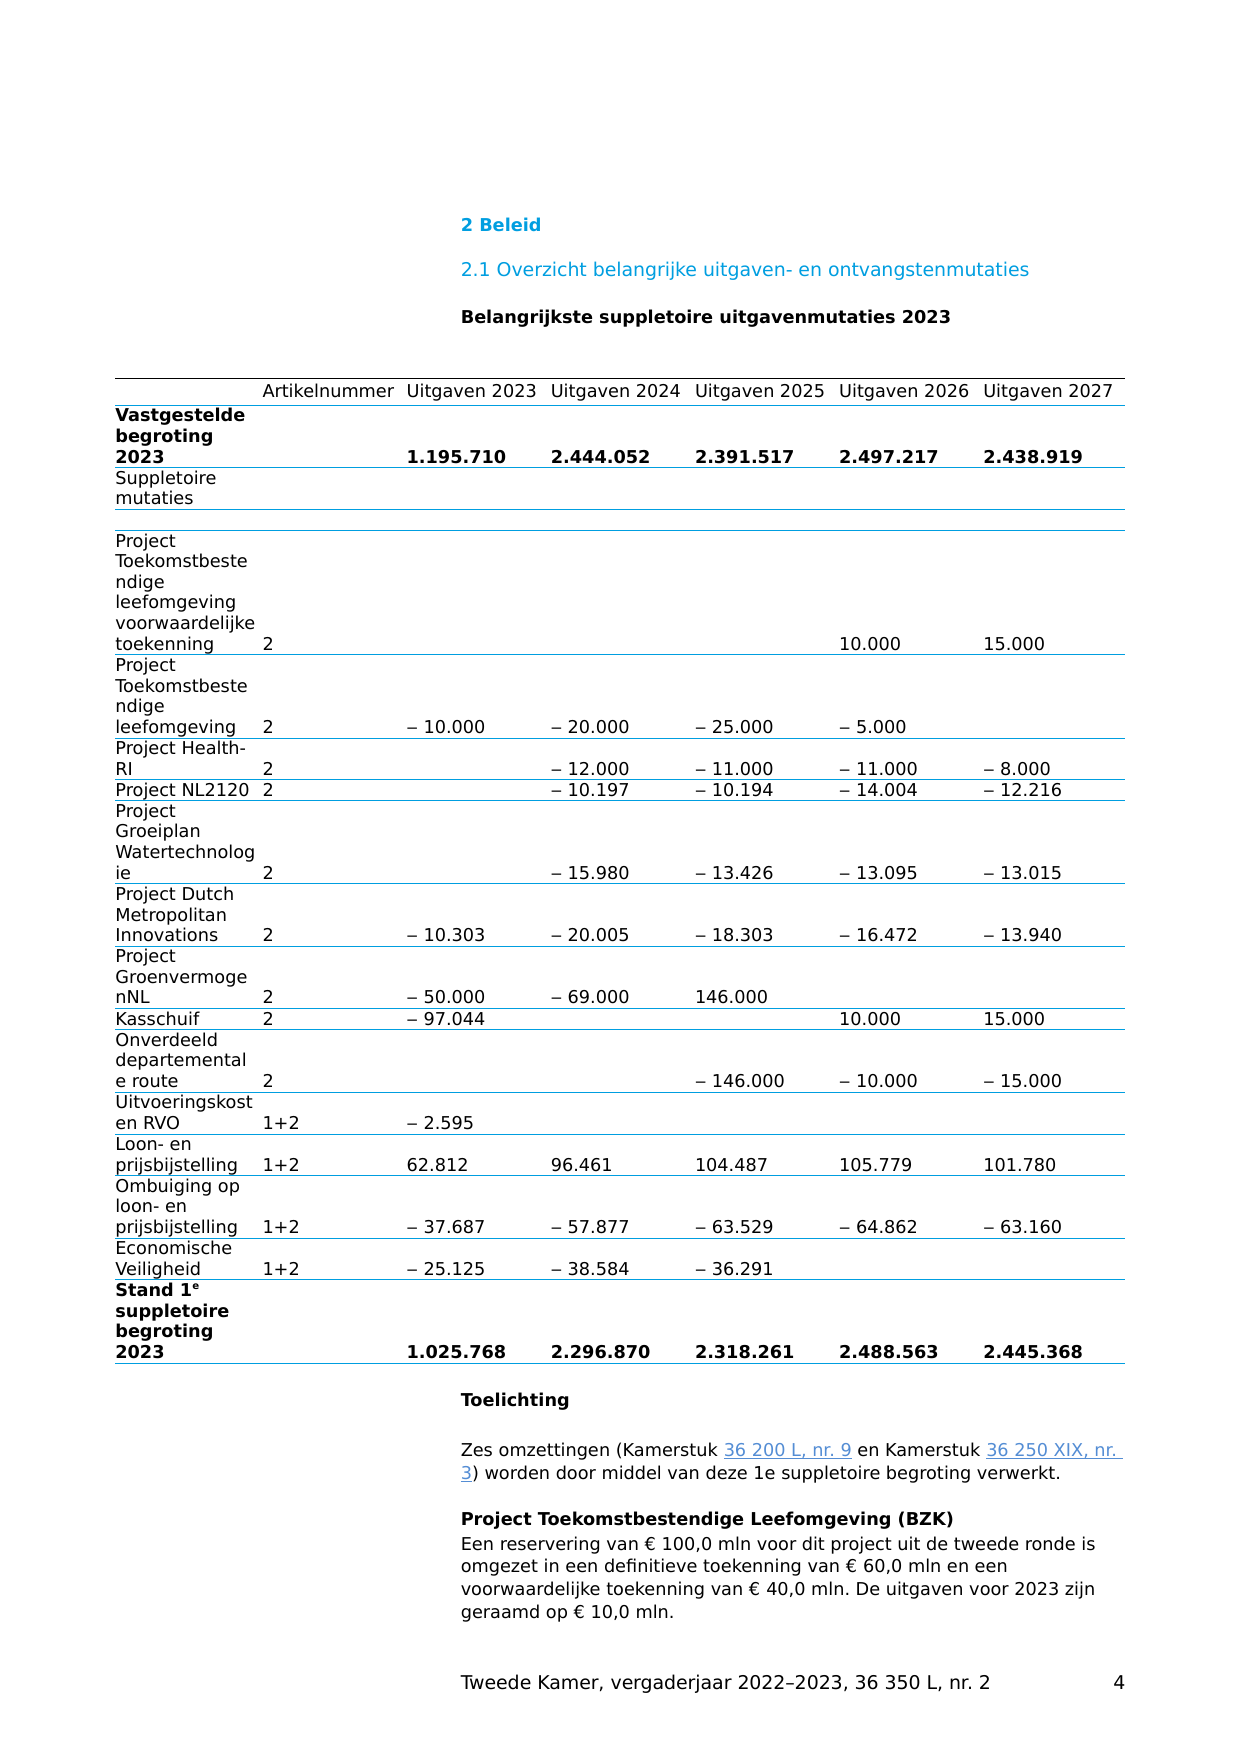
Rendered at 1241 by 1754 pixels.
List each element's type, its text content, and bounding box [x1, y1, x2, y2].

table_cell ‒ 10.000 [404, 655, 548, 737]
table_cell 2 [259, 739, 403, 779]
table_cell [259, 406, 403, 467]
table_cell ‒ 11.000 [836, 739, 980, 779]
table_cell ‒ 16.472 [836, 884, 980, 946]
table_cell [404, 510, 548, 530]
table_cell 2.318.261 [692, 1280, 836, 1362]
table_cell Project Toekomstbestendige leefomgeving [115, 655, 259, 737]
table_cell 104.487 [692, 1135, 836, 1175]
table_cell [259, 510, 403, 530]
text Zes omzettingen (Kamerstuk 36 200 L, nr. 9 en Kamerstuk 36 250 XIX, nr. 3) worden door middel van deze 1e suppletoire begroting verwerkt. [461, 1438, 1125, 1484]
table_cell ‒ 38.584 [548, 1239, 692, 1279]
table_cell ‒ 18.303 [692, 884, 836, 946]
table_cell [404, 739, 548, 779]
table_cell [692, 468, 836, 509]
table_cell [692, 1093, 836, 1133]
table_cell ‒ 97.044 [404, 1009, 548, 1029]
table_cell ‒ 63.160 [980, 1176, 1125, 1238]
table_cell ‒ 25.000 [692, 655, 836, 737]
table_cell Project NL2120 [115, 780, 259, 800]
table_cell [404, 468, 548, 509]
table_cell 10.000 [836, 531, 980, 654]
table_cell 2 [259, 801, 403, 883]
table_cell [115, 379, 259, 405]
table_cell [692, 510, 836, 530]
table_cell Economische Veiligheid [115, 1239, 259, 1279]
table_cell 10.000 [836, 1009, 980, 1029]
table_cell [980, 510, 1125, 530]
table_cell ‒ 20.005 [548, 884, 692, 946]
table_cell [548, 1093, 692, 1133]
table_cell ‒ 2.595 [404, 1093, 548, 1133]
table_cell 146.000 [692, 947, 836, 1008]
table_cell ‒ 50.000 [404, 947, 548, 1008]
table_cell ‒ 14.004 [836, 780, 980, 800]
table_cell Suppletoire mutaties [115, 468, 259, 509]
table_cell 2.444.052 [548, 406, 692, 467]
table_cell [980, 1239, 1125, 1279]
table_cell 2 [259, 1030, 403, 1092]
table_cell ‒ 13.940 [980, 884, 1125, 946]
table_cell Uitgaven 2024 [548, 379, 692, 405]
table_cell Ombuiging op loon- en prijsbijstelling [115, 1176, 259, 1238]
table_cell ‒ 15.980 [548, 801, 692, 883]
table_cell [259, 468, 403, 509]
table_cell ‒ 63.529 [692, 1176, 836, 1238]
table_cell ‒ 13.015 [980, 801, 1125, 883]
table_cell [548, 468, 692, 509]
table_cell 2 [259, 884, 403, 946]
table_cell 1+2 [259, 1135, 403, 1175]
table_cell [980, 1093, 1125, 1133]
table_cell Project Groeiplan Watertechnologie [115, 801, 259, 883]
table_cell ‒ 10.000 [836, 1030, 980, 1092]
table_cell 15.000 [980, 1009, 1125, 1029]
text Project Toekomstbestendige Leefomgeving (BZK) [461, 1507, 1125, 1529]
table_cell ‒ 12.000 [548, 739, 692, 779]
table_cell 2 [259, 947, 403, 1008]
table_cell 2 [259, 780, 403, 800]
table_cell ‒ 36.291 [692, 1239, 836, 1279]
table_cell Project Toekomstbestendige leefomgeving voorwaardelijke toekenning [115, 531, 259, 654]
table_cell ‒ 64.862 [836, 1176, 980, 1238]
table_cell 2.391.517 [692, 406, 836, 467]
table_cell ‒ 69.000 [548, 947, 692, 1008]
table_cell ‒ 146.000 [692, 1030, 836, 1092]
table_cell Uitgaven 2027 [980, 379, 1125, 405]
table_cell ‒ 15.000 [980, 1030, 1125, 1092]
table_cell 1.025.768 [404, 1280, 548, 1362]
table_cell Vastgestelde begroting 2023 [115, 406, 259, 467]
table_cell [836, 468, 980, 509]
table_cell Project Dutch Metropolitan Innovations [115, 884, 259, 946]
table_cell Project Health-RI [115, 739, 259, 779]
table_cell ‒ 57.877 [548, 1176, 692, 1238]
table_cell ‒ 12.216 [980, 780, 1125, 800]
table_cell 2 [259, 1009, 403, 1029]
table_cell [692, 1009, 836, 1029]
table_cell ‒ 37.687 [404, 1176, 548, 1238]
title 2.1 Overzicht belangrijke uitgaven- en ontvangstenmutaties [461, 259, 1125, 281]
table_cell [836, 510, 980, 530]
table_cell 96.461 [548, 1135, 692, 1175]
table_cell 2 [259, 655, 403, 737]
table_cell ‒ 10.303 [404, 884, 548, 946]
table_cell Uitvoeringskosten RVO [115, 1093, 259, 1133]
table_cell [980, 655, 1125, 737]
table_cell Kasschuif [115, 1009, 259, 1029]
table_cell 2.497.217 [836, 406, 980, 467]
table_cell [404, 801, 548, 883]
table_cell [115, 510, 259, 530]
table_cell ‒ 13.426 [692, 801, 836, 883]
table_cell Uitgaven 2025 [692, 379, 836, 405]
table_cell [404, 531, 548, 654]
text Toelichting [461, 1388, 1125, 1411]
table_cell [259, 1280, 403, 1362]
table_cell 2 [259, 531, 403, 654]
table_cell 2.438.919 [980, 406, 1125, 467]
table_cell [548, 531, 692, 654]
table_cell 62.812 [404, 1135, 548, 1175]
table_cell Uitgaven 2026 [836, 379, 980, 405]
table_cell Stand 1e suppletoire begroting 2023 [115, 1280, 259, 1362]
table_cell [692, 531, 836, 654]
table_cell 1.195.710 [404, 406, 548, 467]
table_cell Uitgaven 2023 [404, 379, 548, 405]
table_cell [980, 947, 1125, 1008]
table_cell [404, 780, 548, 800]
table_cell [836, 947, 980, 1008]
table_cell 2.488.563 [836, 1280, 980, 1362]
table_cell ‒ 13.095 [836, 801, 980, 883]
table_cell 1+2 [259, 1093, 403, 1133]
table_header Tabel 2 Belangrijkste suppletoire uitgavenmutaties 2023 (Eerste suppletoire begroting) (bedragen x € 1.000) [115, 330, 1125, 378]
table_cell [836, 1093, 980, 1133]
table_cell [548, 510, 692, 530]
table_cell Loon- en prijsbijstelling [115, 1135, 259, 1175]
table_cell ‒ 11.000 [692, 739, 836, 779]
table_cell [548, 1009, 692, 1029]
table_cell Artikelnummer [259, 379, 403, 405]
table_cell [404, 1030, 548, 1092]
table_cell ‒ 10.197 [548, 780, 692, 800]
table_cell 1+2 [259, 1239, 403, 1279]
table_cell [548, 1030, 692, 1092]
table_cell 105.779 [836, 1135, 980, 1175]
table_cell 1+2 [259, 1176, 403, 1238]
table_cell ‒ 25.125 [404, 1239, 548, 1279]
table_cell ‒ 10.194 [692, 780, 836, 800]
table_cell ‒ 8.000 [980, 739, 1125, 779]
table_cell 101.780 [980, 1135, 1125, 1175]
table_cell 15.000 [980, 531, 1125, 654]
text Belangrijkste suppletoire uitgavenmutaties 2023 [461, 305, 1125, 328]
table_cell ‒ 20.000 [548, 655, 692, 737]
table_cell Project GroenvermogenNL [115, 947, 259, 1008]
table_cell 2.445.368 [980, 1280, 1125, 1362]
title 2 Beleid [461, 213, 1125, 236]
table_cell ‒ 5.000 [836, 655, 980, 737]
table_cell [836, 1239, 980, 1279]
text Een reservering van € 100,0 mln voor dit project uit de tweede ronde is omgezet in een definitieve toekenning van € 60,0 mln en een voorwaardelijke toekenning van € 40,0 mln. De uitgaven voor 2023 zijn geraamd op € 10,0 mln. [461, 1532, 1125, 1623]
table_cell Onverdeeld departementale route [115, 1030, 259, 1092]
table_cell [980, 468, 1125, 509]
table_cell 2.296.870 [548, 1280, 692, 1362]
